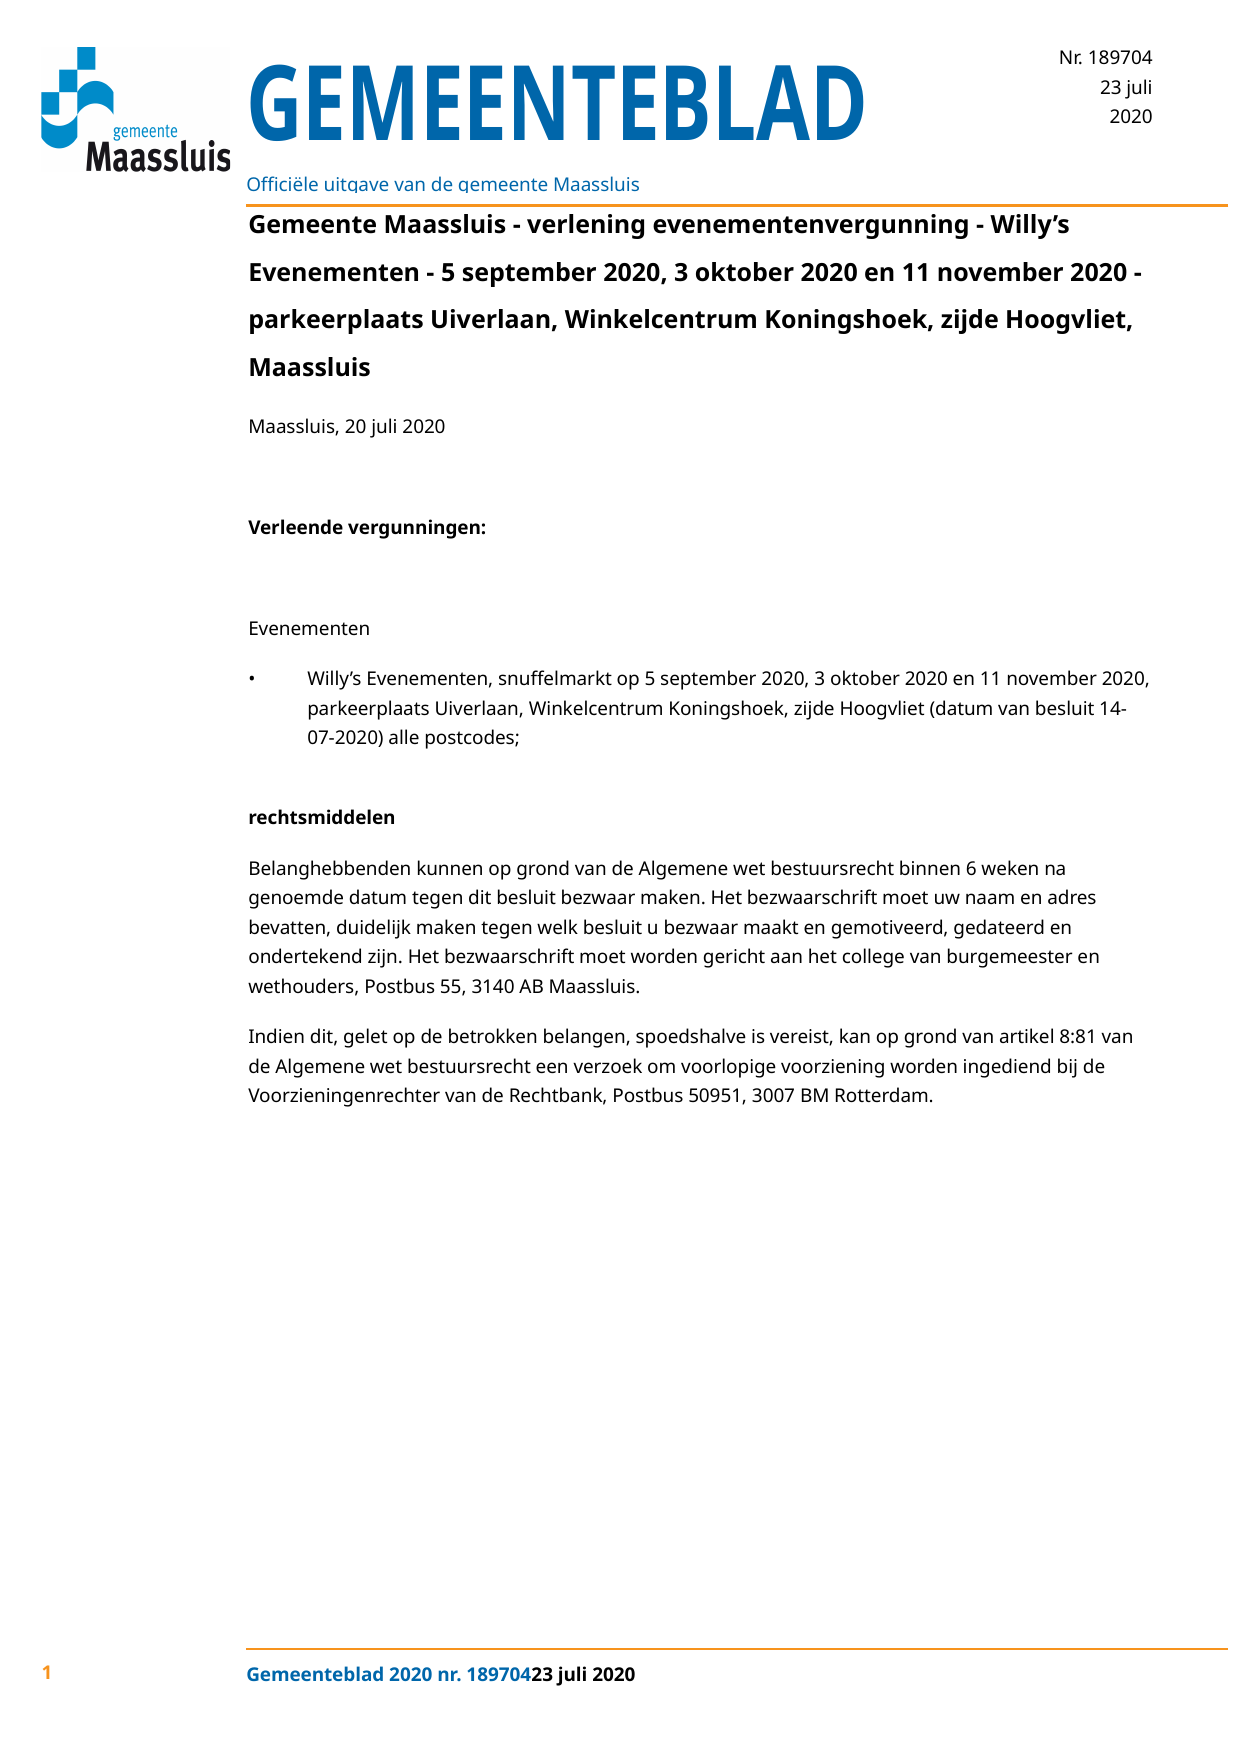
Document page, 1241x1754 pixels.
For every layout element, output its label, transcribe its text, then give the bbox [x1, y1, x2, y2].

list Willy’s Evenementen, snuffelmarkt op 5 september 2020, 3 oktober 2020 en 11 november 2020, parkeerplaats Uiverlaan, Winkelcentrum Koningshoek, zijde Hoogvliet (datum van besluit 14-07-2020) alle postcodes; [248, 665, 1152, 750]
picture [41, 47, 231, 172]
picture [41, 47, 77, 92]
text Gemeente Maassluis - verlening evenementenvergunning - Willy’s Evenementen - 5 september 2020, 3 oktober 2020 en 11 november 2020 - parkeerplaats Uiverlaan, Winkelcentrum Koningshoek, zijde Hoogvliet, Maassluis [248, 207, 1152, 384]
text Evenementen [248, 615, 1152, 641]
text Belanghebbenden kunnen op grond van de Algemene wet bestuursrecht binnen 6 weken na genoemde datum tegen dit besluit bezwaar maken. Het bezwaarschrift moet uw naam en adres bevatten, duidelijk maken tegen welk besluit u bezwaar maakt en gemotiveerd, gedateerd en ondertekend zijn. Het bezwaarschrift moet worden gericht aan het college van burgemeester en wethouders, Postbus 55, 3140 AB Maassluis. [248, 855, 1152, 999]
text Indien dit, gelet op de betrokken belangen, spoedshalve is vereist, kan op grond van artikel 8:81 van de Algemene wet bestuursrecht een verzoek om voorlopige voorziening worden ingediend bij de Voorzieningenrechter van de Rechtbank, Postbus 50951, 3007 BM Rotterdam. [248, 1023, 1152, 1108]
text rechtsmiddelen [248, 804, 1152, 830]
text Verleende vergunningen: [248, 514, 1152, 540]
text Maassluis, 20 juli 2020 [248, 413, 1152, 439]
